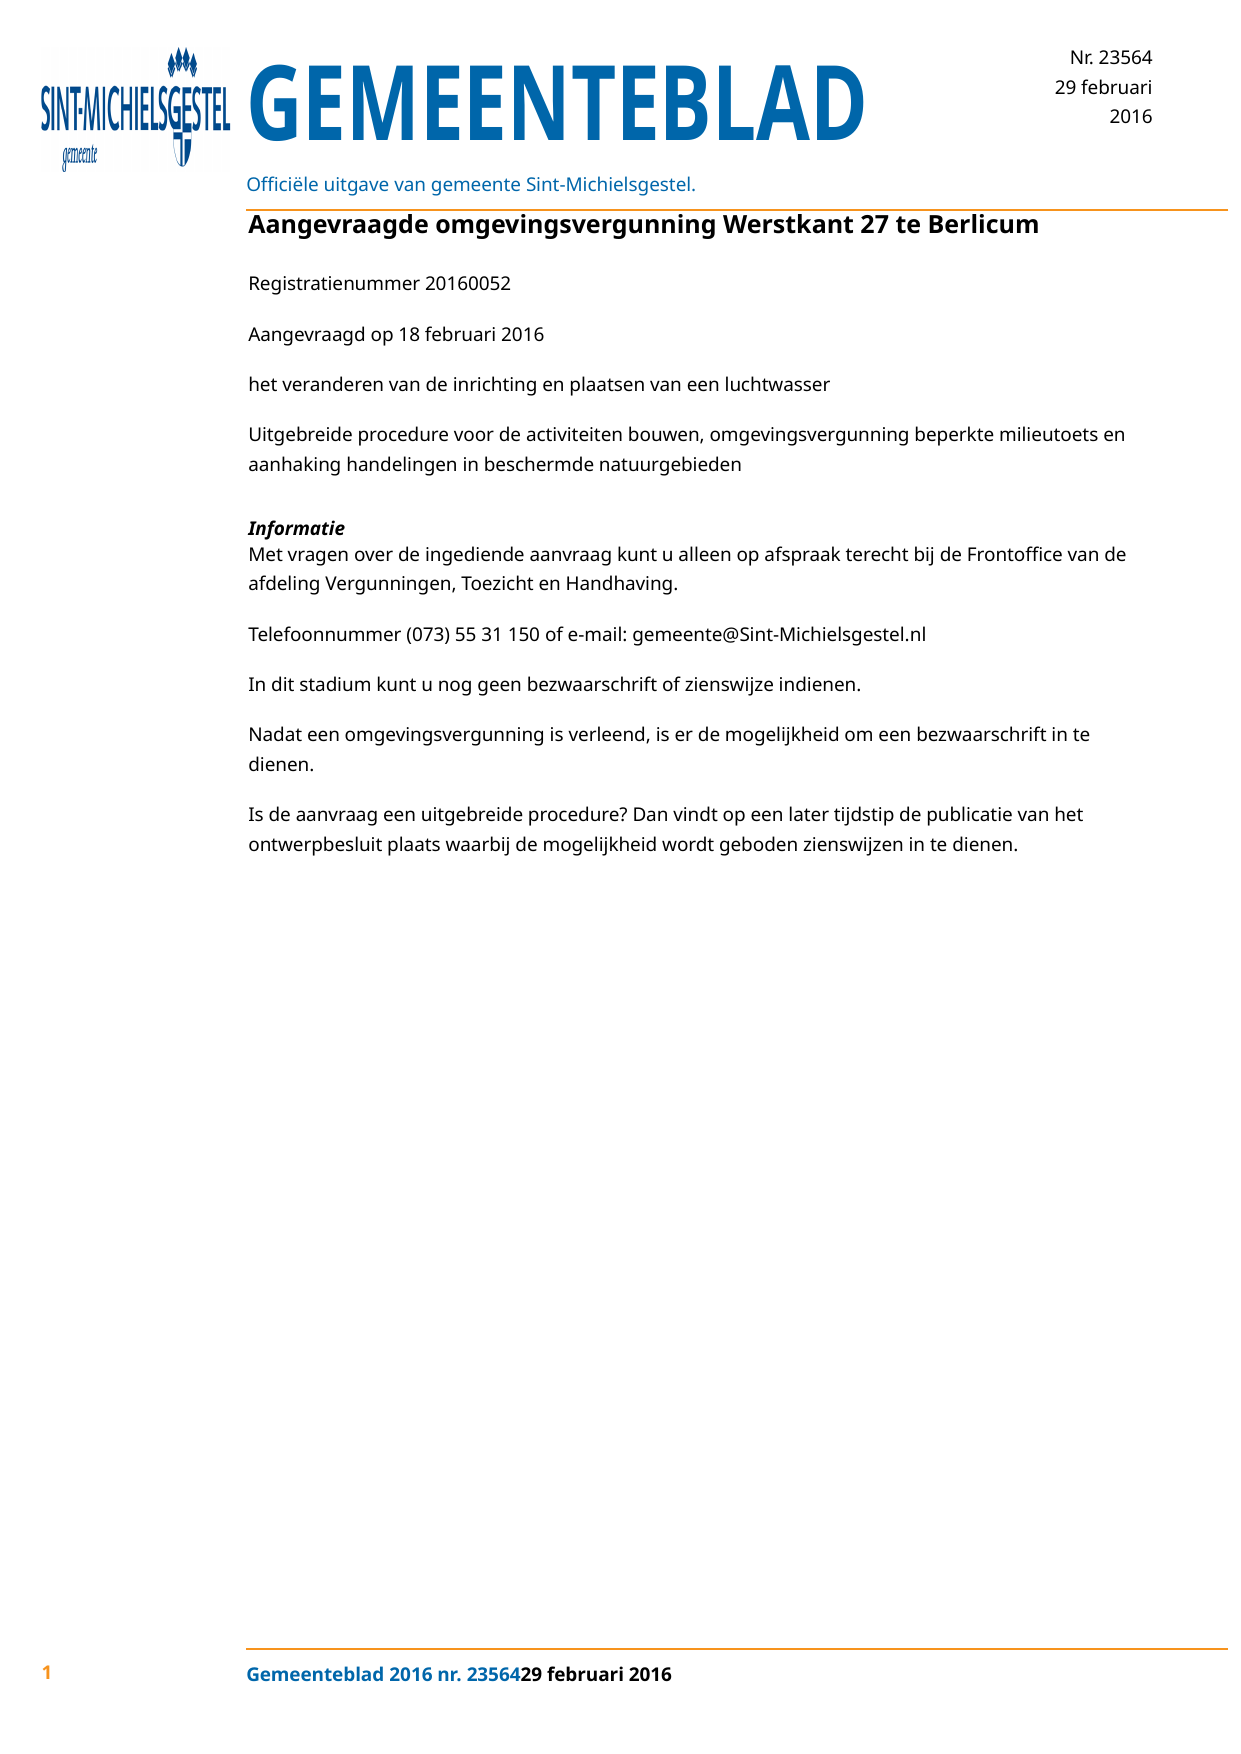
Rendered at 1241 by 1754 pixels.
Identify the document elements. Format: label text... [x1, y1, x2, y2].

text Is de aanvraag een uitgebreide procedure? Dan vindt op een later tijdstip de publicatie van het ontwerpbesluit plaats waarbij de mogelijkheid wordt geboden zienswijzen in te dienen. [248, 802, 1152, 857]
text Registratienummer 20160052 [248, 270, 1152, 296]
text Aangevraagde omgevingsvergunning Werstkant 27 te Berlicum [248, 211, 1152, 241]
text Met vragen over de ingediende aanvraag kunt u alleen op afspraak terecht bij de Frontoffice van de afdeling Vergunningen, Toezicht en Handhaving. [248, 541, 1152, 596]
picture [41, 47, 231, 172]
text Informatie [248, 515, 1152, 541]
text het veranderen van de inrichting en plaatsen van een luchtwasser [248, 371, 1152, 397]
text Uitgebreide procedure voor de activiteiten bouwen, omgevingsvergunning beperkte milieutoets en aanhaking handelingen in beschermde natuurgebieden [248, 422, 1152, 477]
text In dit stadium kunt u nog geen bezwaarschrift of zienswijze indienen. [248, 671, 1152, 697]
text Telefoonnummer (073) 55 31 150 of e-mail: gemeente@Sint-Michielsgestel.nl [248, 621, 1152, 647]
text Aangevraagd op 18 februari 2016 [248, 321, 1152, 346]
text Nadat een omgevingsvergunning is verleend, is er de mogelijkheid om een bezwaarschrift in te dienen. [248, 722, 1152, 777]
